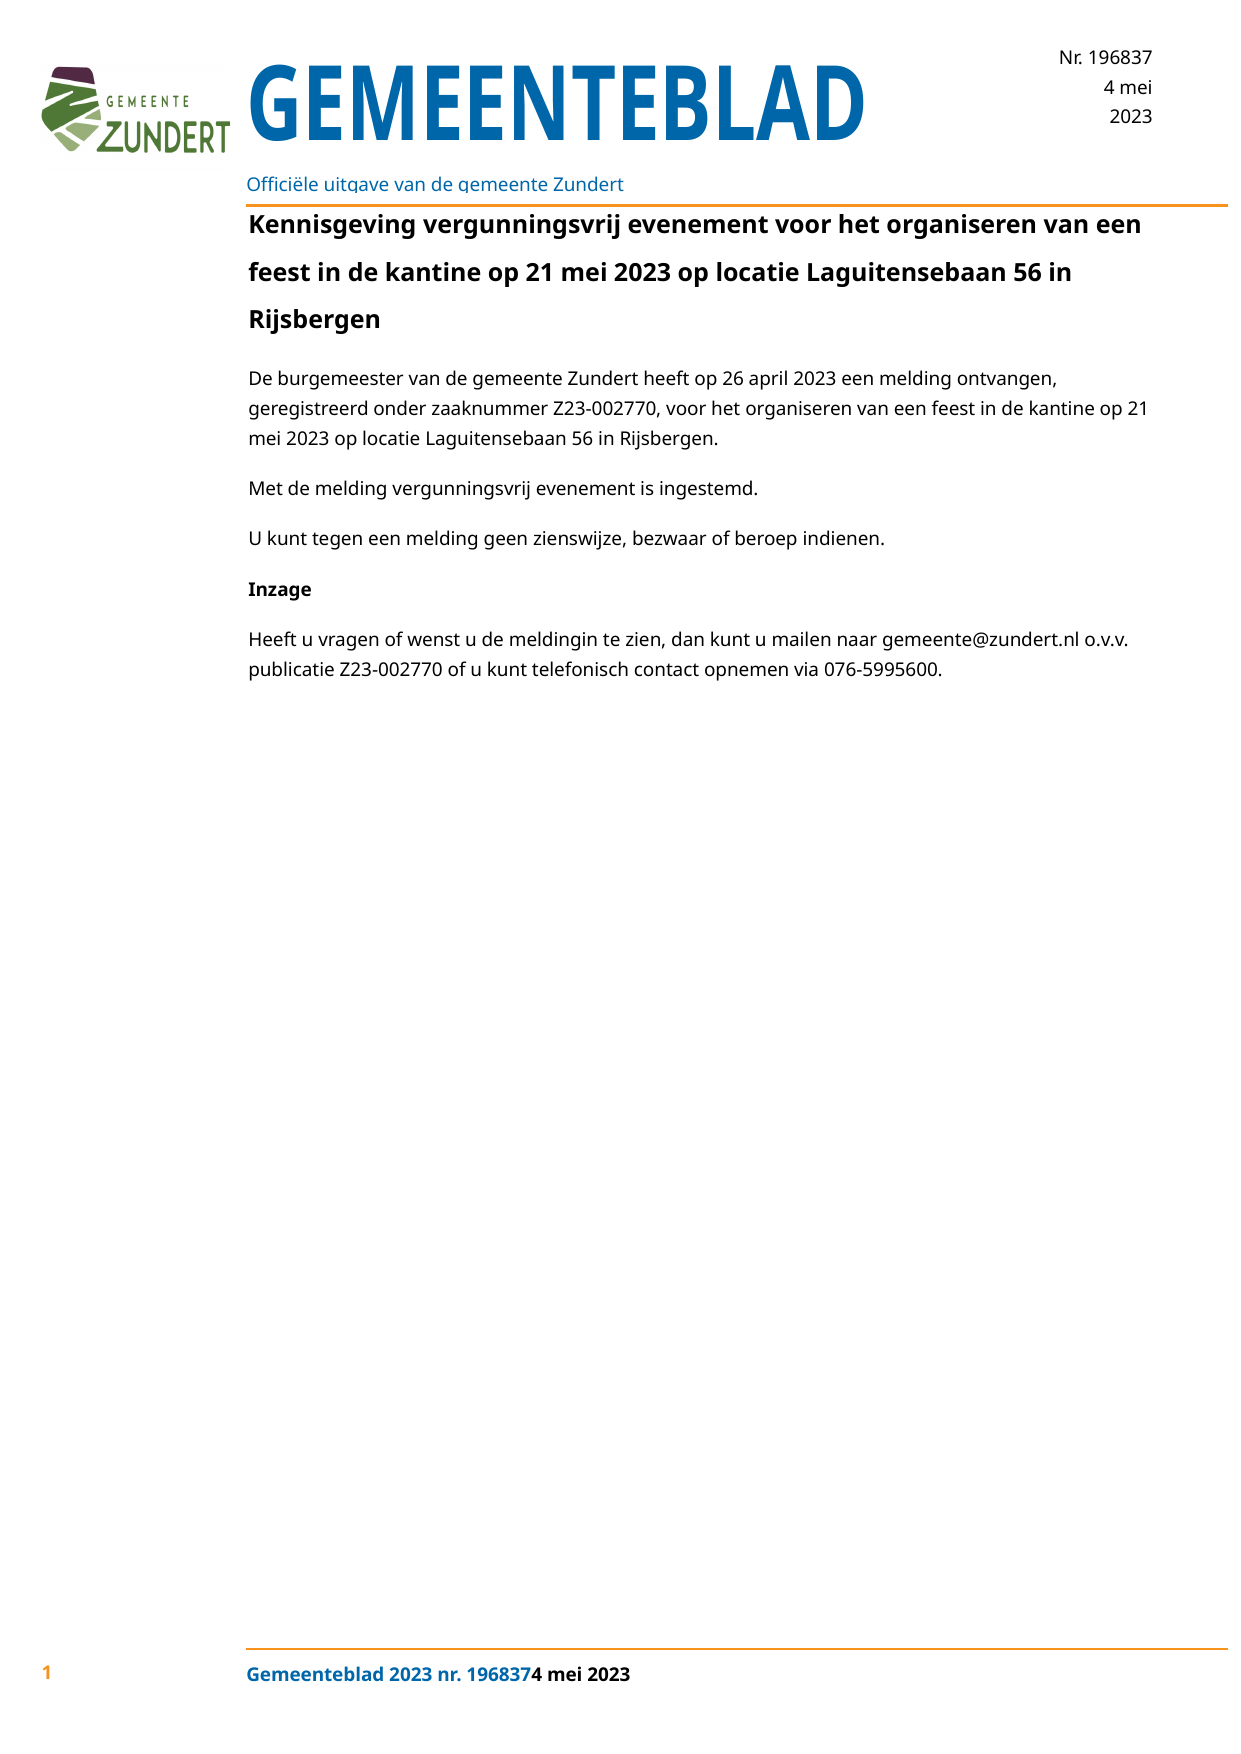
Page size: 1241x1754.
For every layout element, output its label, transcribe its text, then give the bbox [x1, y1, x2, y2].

text Kennisgeving vergunningsvrij evenement voor het organiseren van een feest in de kantine op 21 mei 2023 op locatie Laguitensebaan 56 in Rijsbergen [248, 207, 1152, 336]
picture [41, 47, 231, 172]
text Met de melding vergunningsvrij evenement is ingestemd. [248, 475, 1152, 501]
text Heeft u vragen of wenst u de meldingin te zien, dan kunt u mailen naar gemeente@zundert.nl o.v.v. publicatie Z23-002770 of u kunt telefonisch contact opnemen via 076-5995600. [248, 626, 1152, 682]
text Inzage [248, 576, 1152, 602]
text De burgemeester van de gemeente Zundert heeft op 26 april 2023 een melding ontvangen, geregistreerd onder zaaknummer Z23-002770, voor het organiseren van een feest in de kantine op 21 mei 2023 op locatie Laguitensebaan 56 in Rijsbergen. [248, 366, 1152, 450]
text U kunt tegen een melding geen zienswijze, bezwaar of beroep indienen. [248, 526, 1152, 551]
